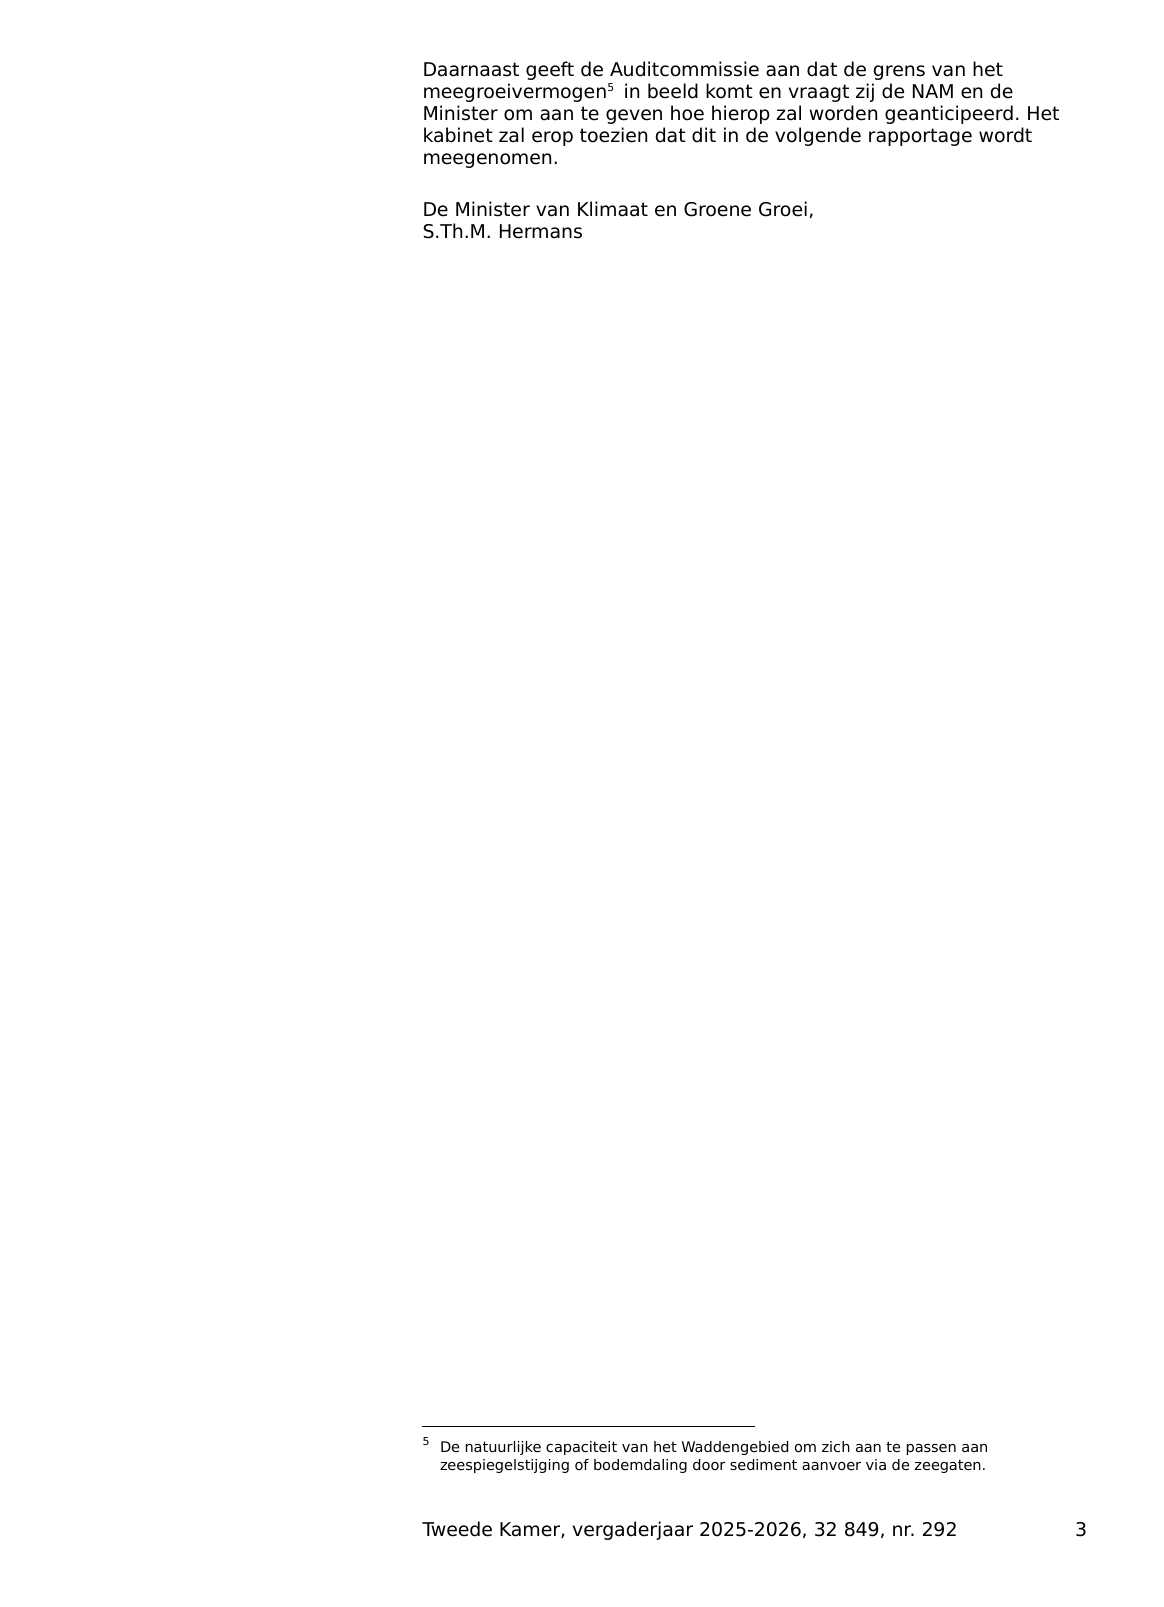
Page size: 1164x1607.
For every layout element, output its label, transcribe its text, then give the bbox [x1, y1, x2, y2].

text De natuurlijke capaciteit van het Waddengebied om zich aan te passen aan zeespiegelstijging of bodemdaling door sediment aanvoer via de zeegaten. [422, 1435, 1087, 1474]
text Daarnaast geeft de Auditcommissie aan dat de grens van het meegroeivermogen in beeld komt en vraagt zij de NAM en de Minister om aan te geven hoe hierop zal worden geanticipeerd. Het kabinet zal erop toezien dat dit in de volgende rapportage wordt meegenomen. [422, 59, 1087, 169]
text De Minister van Klimaat en Groene Groei, S.Th.M. Hermans [422, 199, 1087, 243]
